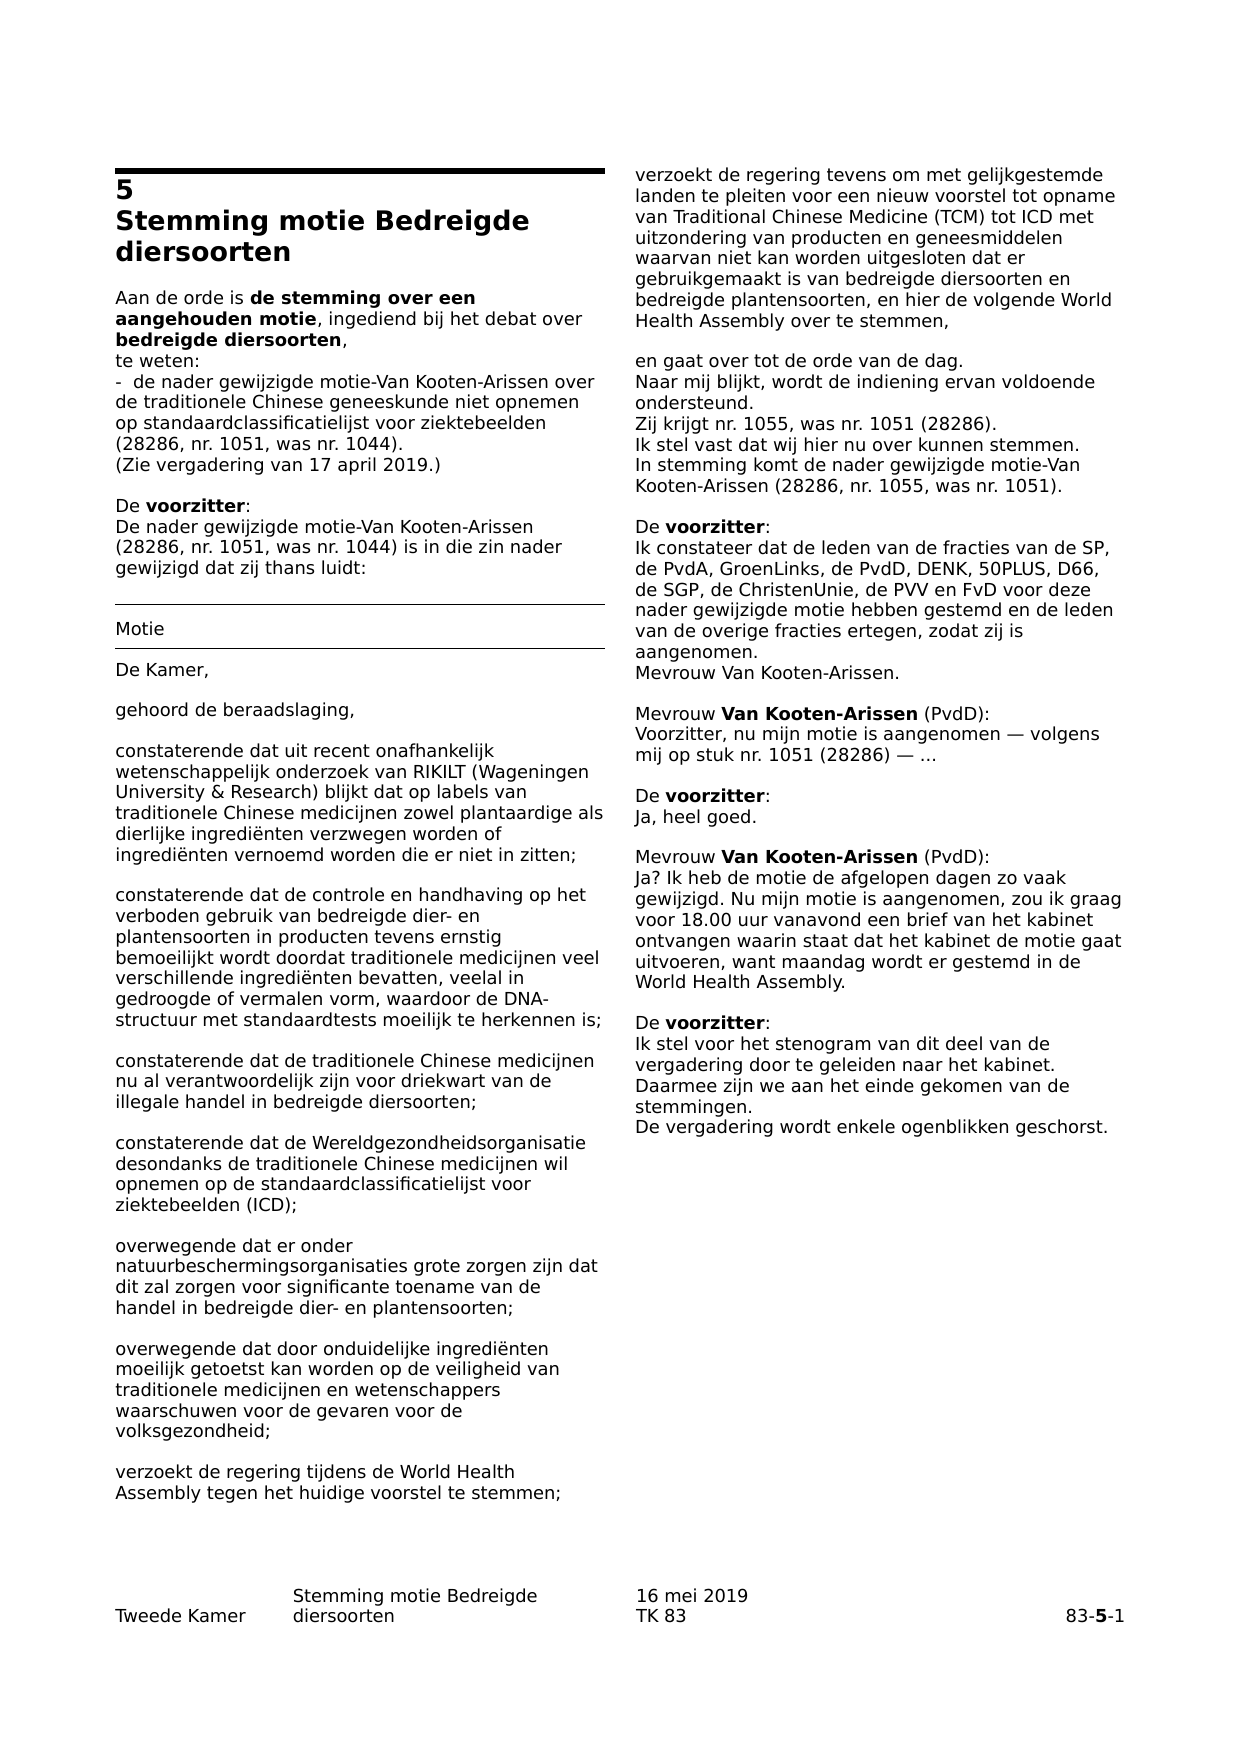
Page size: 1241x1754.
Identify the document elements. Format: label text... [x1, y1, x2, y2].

text Mevrouw Van Kooten-Arissen (PvdD): [635, 847, 1125, 868]
text Ik constateer dat de leden van de fracties van de SP, de PvdA, GroenLinks, de PvdD, DENK, 50PLUS, D66, de SGP, de ChristenUnie, de PVV en FvD voor deze nader gewijzigde motie hebben gestemd en de leden van de overige fracties ertegen, zodat zij is aangenomen. [635, 538, 1125, 663]
text De vergadering wordt enkele ogenblikken geschorst. [635, 1117, 1125, 1138]
text constaterende dat de traditionele Chinese medicijnen nu al verantwoordelijk zijn voor driekwart van de illegale handel in bedreigde diersoorten; [115, 1050, 605, 1113]
text Voorzitter, nu mijn motie is aangenomen — volgens mij op stuk nr. 1051 (28286) — ... [635, 724, 1125, 766]
text De voorzitter: [115, 496, 605, 516]
text Aan de orde is de stemming over een aangehouden motie, ingediend bij het debat over bedreigde diersoorten, [115, 288, 605, 351]
text constaterende dat uit recent onafhankelijk wetenschappelijk onderzoek van RIKILT (Wageningen University & Research) blijkt dat op labels van traditionele Chinese medicijnen zowel plantaardige als dierlijke ingrediënten verzwegen worden of ingrediënten vernoemd worden die er niet in zitten; [115, 741, 605, 865]
text Naar mij blijkt, wordt de indiening ervan voldoende ondersteund. [635, 372, 1125, 413]
list de nader gewijzigde motie-Van Kooten-Arissen over de traditionele Chinese geneeskunde niet opnemen op standaardclassificatielijst voor ziektebeelden (28286, nr. 1051, was nr. 1044). [115, 371, 605, 455]
text De voorzitter: [635, 1013, 1125, 1034]
text In stemming komt de nader gewijzigde motie-Van Kooten-Arissen (28286, nr. 1055, was nr. 1051). [635, 455, 1125, 497]
text Ja, heel goed. [635, 807, 1125, 827]
text verzoekt de regering tijdens de World Health Assembly tegen het huidige voorstel te stemmen; [115, 1462, 605, 1503]
text Ja? Ik heb de motie de afgelopen dagen zo vaak gewijzigd. Nu mijn motie is aangenomen, zou ik graag voor 18.00 uur vanavond een brief van het kabinet ontvangen waarin staat dat het kabinet de motie gaat uitvoeren, want maandag wordt er gestemd in de World Health Assembly. [635, 868, 1125, 993]
text constaterende dat de Wereldgezondheidsorganisatie desondanks de traditionele Chinese medicijnen wil opnemen op de standaardclassificatielijst voor ziektebeelden (ICD); [115, 1133, 605, 1216]
text overwegende dat door onduidelijke ingrediënten moeilijk getoetst kan worden op de veiligheid van traditionele medicijnen en wetenschappers waarschuwen voor de gevaren voor de volksgezondheid; [115, 1338, 605, 1442]
text (Zie vergadering van 17 april 2019.) [115, 455, 605, 476]
text De voorzitter: [635, 786, 1125, 807]
text De voorzitter: [635, 517, 1125, 538]
text en gaat over tot de orde van de dag. [635, 351, 1125, 372]
text Motie [115, 619, 605, 639]
text te weten: [115, 351, 605, 371]
text De Kamer, [115, 659, 605, 680]
text Ik stel vast dat wij hier nu over kunnen stemmen. [635, 434, 1125, 455]
title 5 Stemming motie Bedreigde diersoorten [115, 174, 605, 268]
text Ik stel voor het stenogram van dit deel van de vergadering door te geleiden naar het kabinet. [635, 1034, 1125, 1076]
text overwegende dat er onder natuurbeschermingsorganisaties grote zorgen zijn dat dit zal zorgen voor significante toename van de handel in bedreigde dier- en plantensoorten; [115, 1236, 605, 1318]
text constaterende dat de controle en handhaving op het verboden gebruik van bedreigde dier- en plantensoorten in producten tevens ernstig bemoeilijkt wordt doordat traditionele medicijnen veel verschillende ingrediënten bevatten, veelal in gedroogde of vermalen vorm, waardoor de DNA-structuur met standaardtests moeilijk te herkennen is; [115, 885, 605, 1030]
text Zij krijgt nr. 1055, was nr. 1051 (28286). [635, 413, 1125, 434]
text Mevrouw Van Kooten-Arissen. [635, 663, 1125, 683]
text Daarmee zijn we aan het einde gekomen van de stemmingen. [635, 1076, 1125, 1117]
text verzoekt de regering tevens om met gelijkgestemde landen te pleiten voor een nieuw voorstel tot opname van Traditional Chinese Medicine (TCM) tot ICD met uitzondering van producten en geneesmiddelen waarvan niet kan worden uitgesloten dat er gebruikgemaakt is van bedreigde diersoorten en bedreigde plantensoorten, en hier de volgende World Health Assembly over te stemmen, [635, 165, 1125, 331]
text Mevrouw Van Kooten-Arissen (PvdD): [635, 703, 1125, 724]
text gehoord de beraadslaging, [115, 700, 605, 721]
text De nader gewijzigde motie-Van Kooten-Arissen (28286, nr. 1051, was nr. 1044) is in die zin nader gewijzigd dat zij thans luidt: [115, 516, 605, 579]
